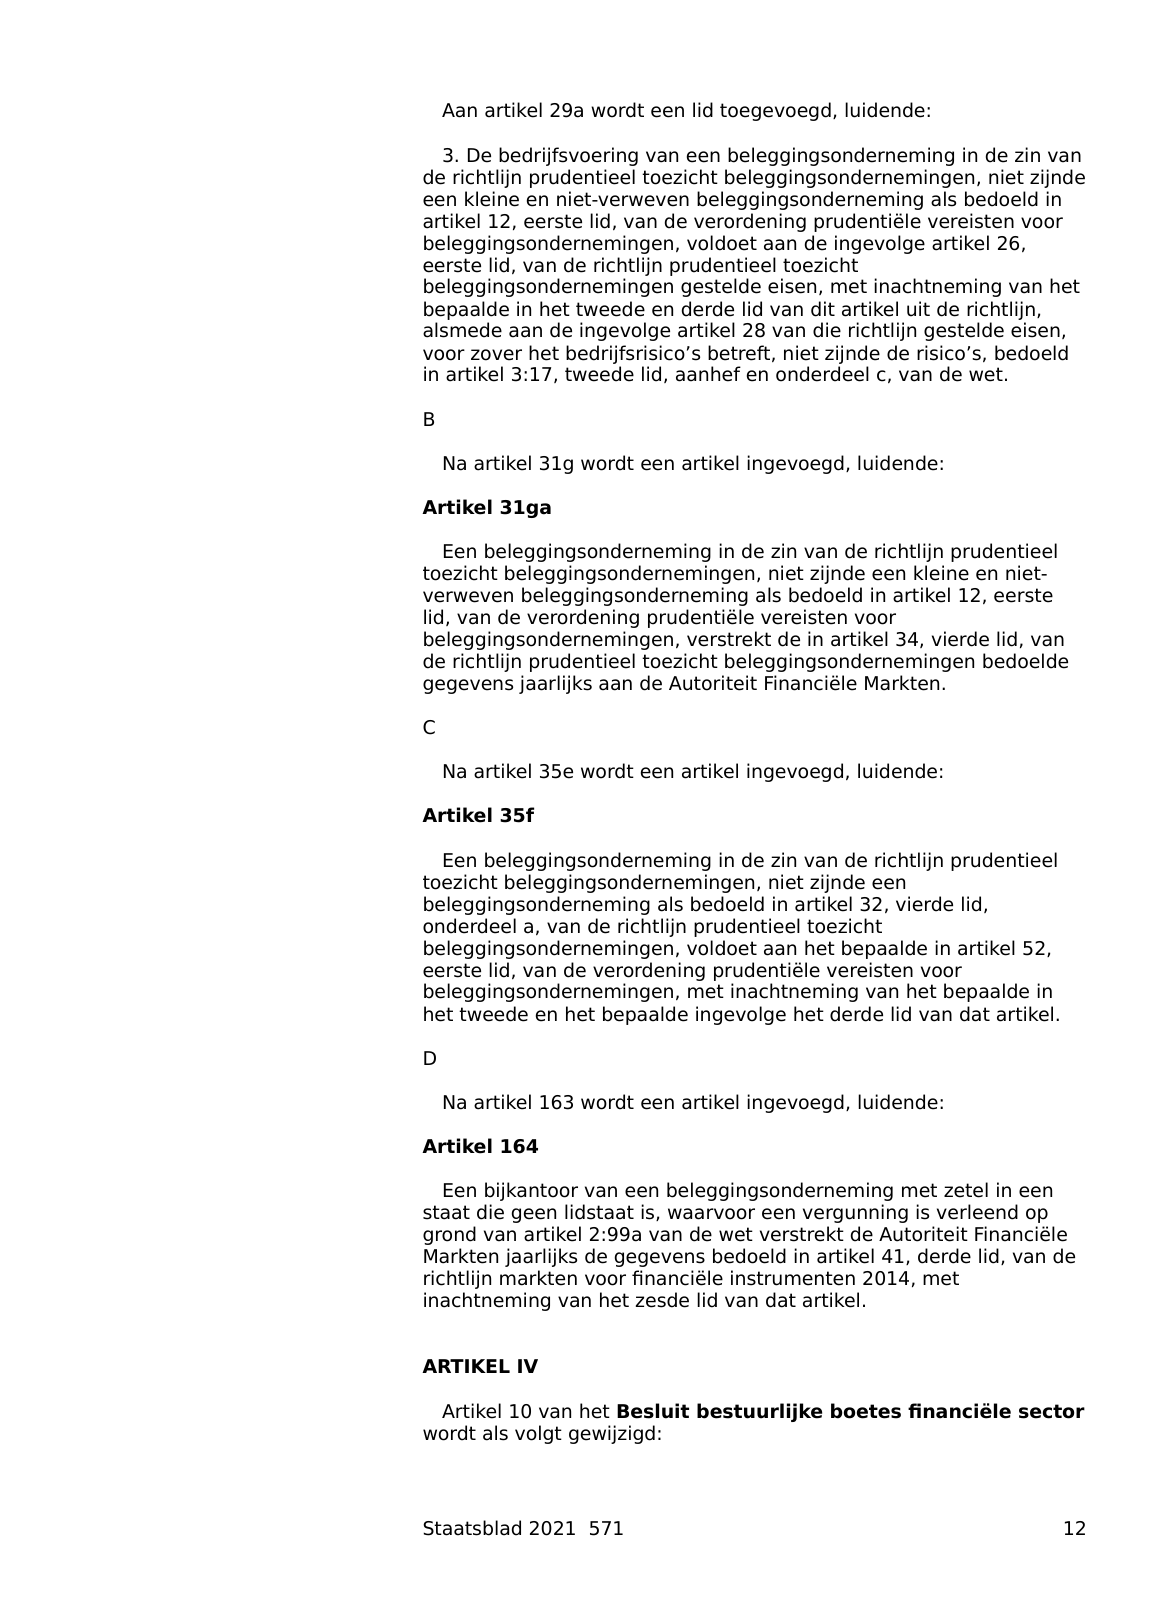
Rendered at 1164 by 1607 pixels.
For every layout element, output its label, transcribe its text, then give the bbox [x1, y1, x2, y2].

subtitle Artikel 35f [422, 805, 1087, 827]
text D [422, 1048, 1087, 1069]
text Artikel 10 van het Besluit bestuurlijke boetes financiële sector wordt als volgt gewijzigd: [422, 1401, 1087, 1444]
text Na artikel 31g wordt een artikel ingevoegd, luidende: [422, 453, 1087, 475]
text Een beleggingsonderneming in de zin van de richtlijn prudentieel toezicht beleggingsondernemingen, niet zijnde een beleggingsonderneming als bedoeld in artikel 32, vierde lid, onderdeel a, van de richtlijn prudentieel toezicht beleggingsondernemingen, voldoet aan het bepaalde in artikel 52, eerste lid, van de verordening prudentiële vereisten voor beleggingsondernemingen, met inachtneming van het bepaalde in het tweede en het bepaalde ingevolge het derde lid van dat artikel. [422, 849, 1087, 1025]
subtitle Artikel 31ga [422, 497, 1087, 519]
subtitle Artikel 164 [422, 1136, 1087, 1158]
subtitle ARTIKEL IV [422, 1356, 1087, 1378]
text C [422, 717, 1087, 739]
text Een beleggingsonderneming in de zin van de richtlijn prudentieel toezicht beleggingsondernemingen, niet zijnde een kleine en niet-verweven beleggingsonderneming als bedoeld in artikel 12, eerste lid, van de verordening prudentiële vereisten voor beleggingsondernemingen, verstrekt de in artikel 34, vierde lid, van de richtlijn prudentieel toezicht beleggingsondernemingen bedoelde gegevens jaarlijks aan de Autoriteit Financiële Markten. [422, 541, 1087, 695]
text Na artikel 163 wordt een artikel ingevoegd, luidende: [422, 1092, 1087, 1114]
text 3. De bedrijfsvoering van een beleggingsonderneming in de zin van de richtlijn prudentieel toezicht beleggingsondernemingen, niet zijnde een kleine en niet-verweven beleggingsonderneming als bedoeld in artikel 12, eerste lid, van de verordening prudentiële vereisten voor beleggingsondernemingen, voldoet aan de ingevolge artikel 26, eerste lid, van de richtlijn prudentieel toezicht beleggingsondernemingen gestelde eisen, met inachtneming van het bepaalde in het tweede en derde lid van dit artikel uit de richtlijn, alsmede aan de ingevolge artikel 28 van die richtlijn gestelde eisen, voor zover het bedrijfsrisico’s betreft, niet zijnde de risico’s, bedoeld in artikel 3:17, tweede lid, aanhef en onderdeel c, van de wet. [422, 144, 1087, 386]
text Aan artikel 29a wordt een lid toegevoegd, luidende: [422, 100, 1087, 122]
text B [422, 408, 1087, 431]
text Na artikel 35e wordt een artikel ingevoegd, luidende: [422, 761, 1087, 783]
text Een bijkantoor van een beleggingsonderneming met zetel in een staat die geen lidstaat is, waarvoor een vergunning is verleend op grond van artikel 2:99a van de wet verstrekt de Autoriteit Financiële Markten jaarlijks de gegevens bedoeld in artikel 41, derde lid, van de richtlijn markten voor financiële instrumenten 2014, met inachtneming van het zesde lid van dat artikel. [422, 1180, 1087, 1312]
